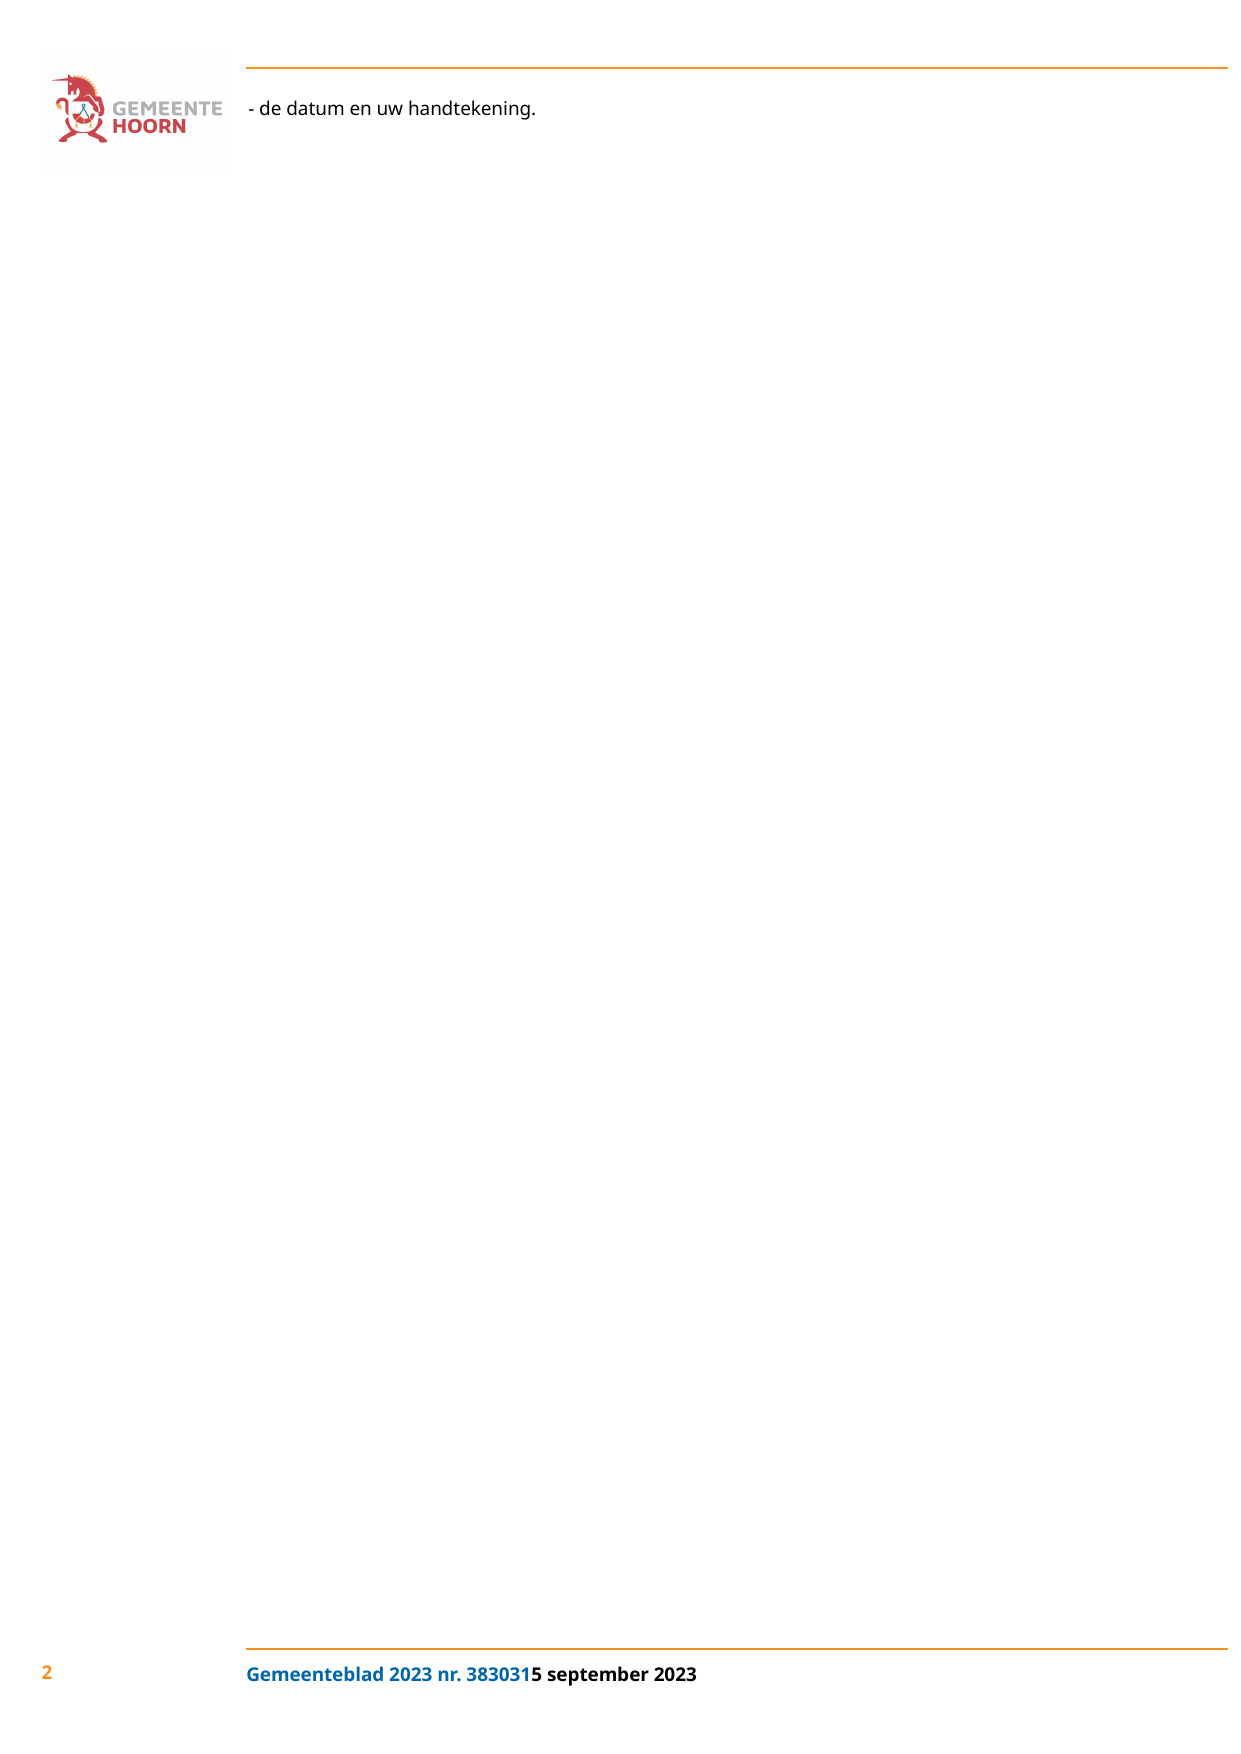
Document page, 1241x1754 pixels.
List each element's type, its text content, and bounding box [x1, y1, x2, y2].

text - de datum en uw handtekening. [248, 95, 1152, 121]
picture [41, 47, 231, 172]
